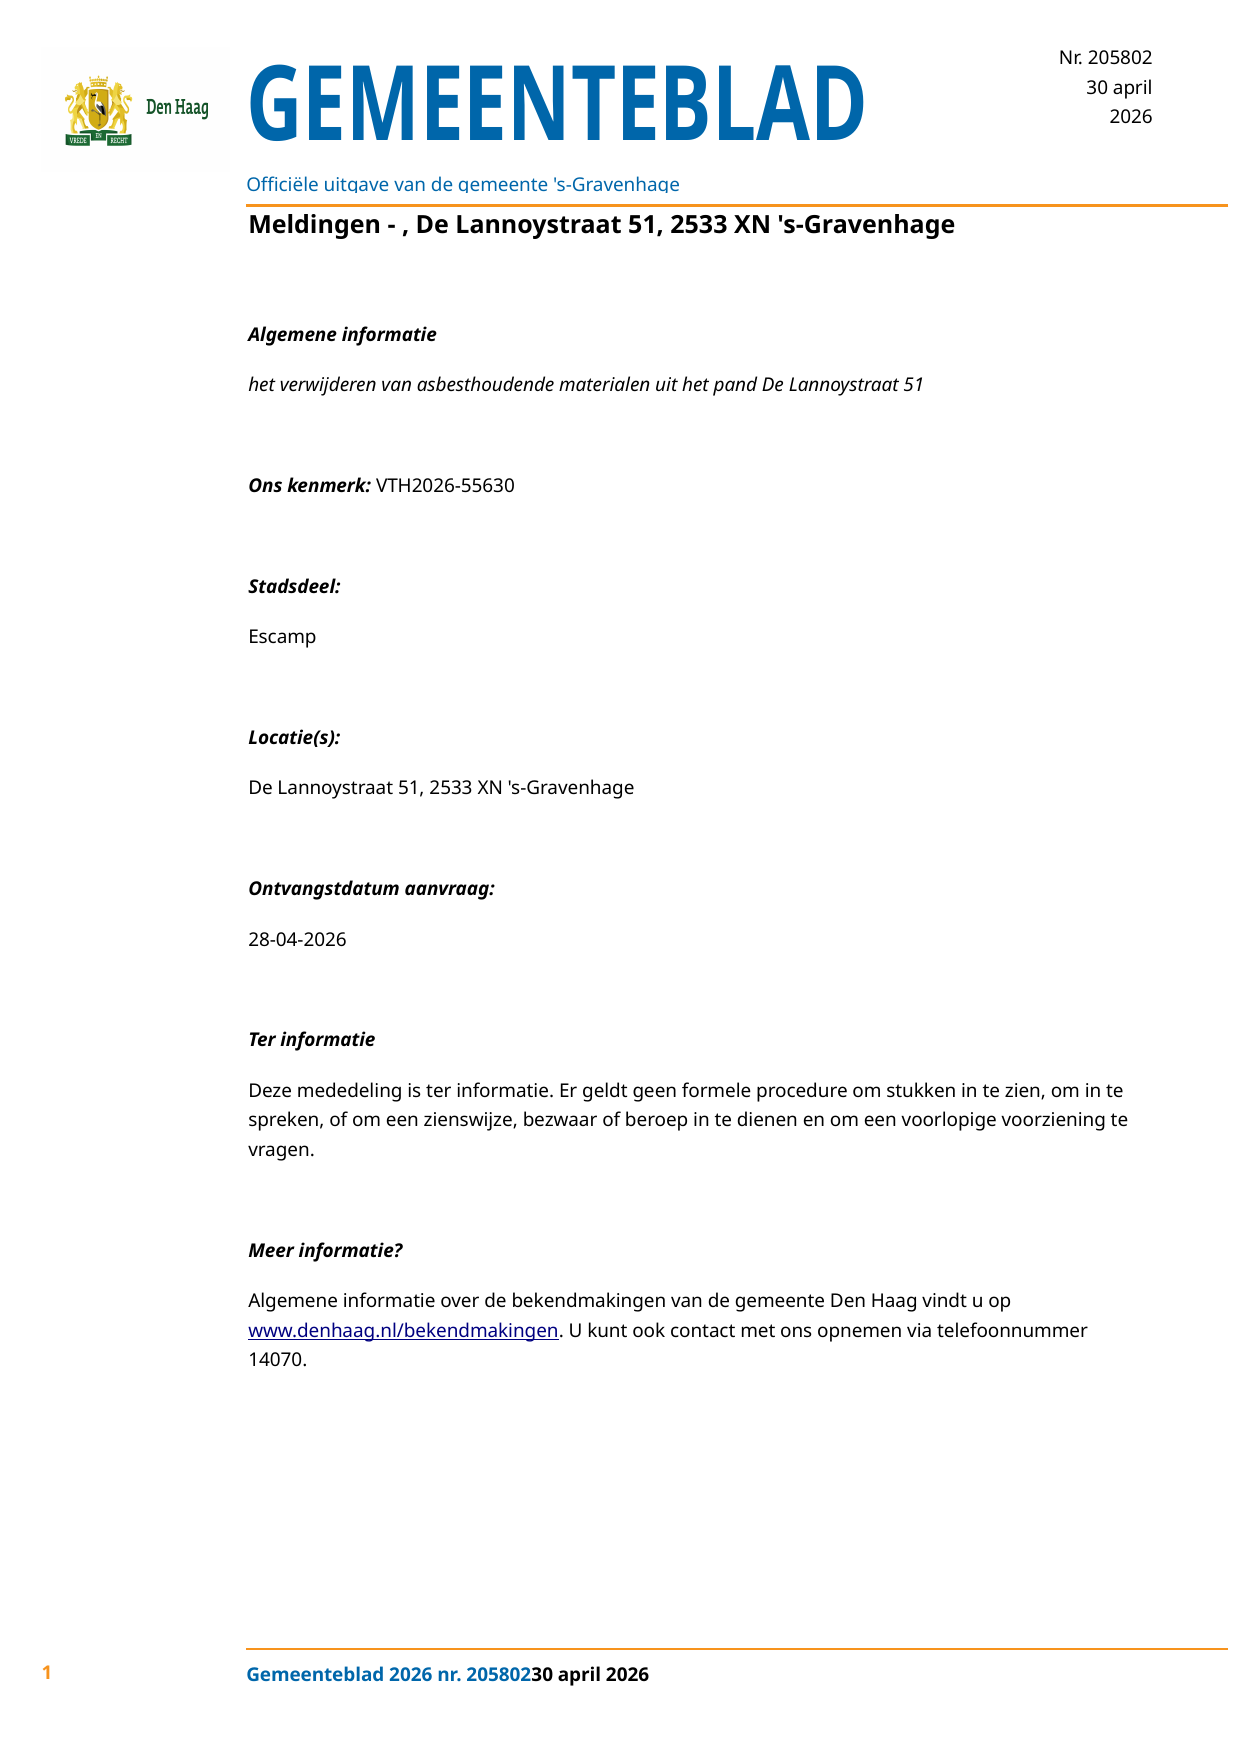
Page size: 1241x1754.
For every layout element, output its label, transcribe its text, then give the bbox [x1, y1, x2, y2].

text Ons kenmerk: VTH2026-55630 [248, 472, 1152, 498]
text Locatie(s): [248, 724, 1152, 750]
text Stadsdeel: [248, 573, 1152, 598]
text Escamp [248, 623, 1152, 649]
text Meldingen - , De Lannoystraat 51, 2533 XN 's-Gravenhage [248, 207, 1152, 241]
text Ter informatie [248, 1027, 1152, 1052]
text Algemene informatie [248, 321, 1152, 346]
text Meer informatie? [248, 1237, 1152, 1263]
text Deze mededeling is ter informatie. Er geldt geen formele procedure om stukken in te zien, om in te spreken, of om een zienswijze, bezwaar of beroep in te dienen en om een voorlopige voorziening te vragen. [248, 1077, 1152, 1162]
text het verwijderen van asbesthoudende materialen uit het pand De Lannoystraat 51 [248, 371, 1152, 397]
text De Lannoystraat 51, 2533 XN 's-Gravenhage [248, 774, 1152, 800]
picture [41, 47, 231, 172]
text Algemene informatie over de bekendmakingen van de gemeente Den Haag vindt u op www.denhaag.nl/bekendmakingen. U kunt ook contact met ons opnemen via telefoonnummer 14070. [248, 1287, 1152, 1372]
text 28-04-2026 [248, 926, 1152, 951]
text Ontvangstdatum aanvraag: [248, 875, 1152, 901]
